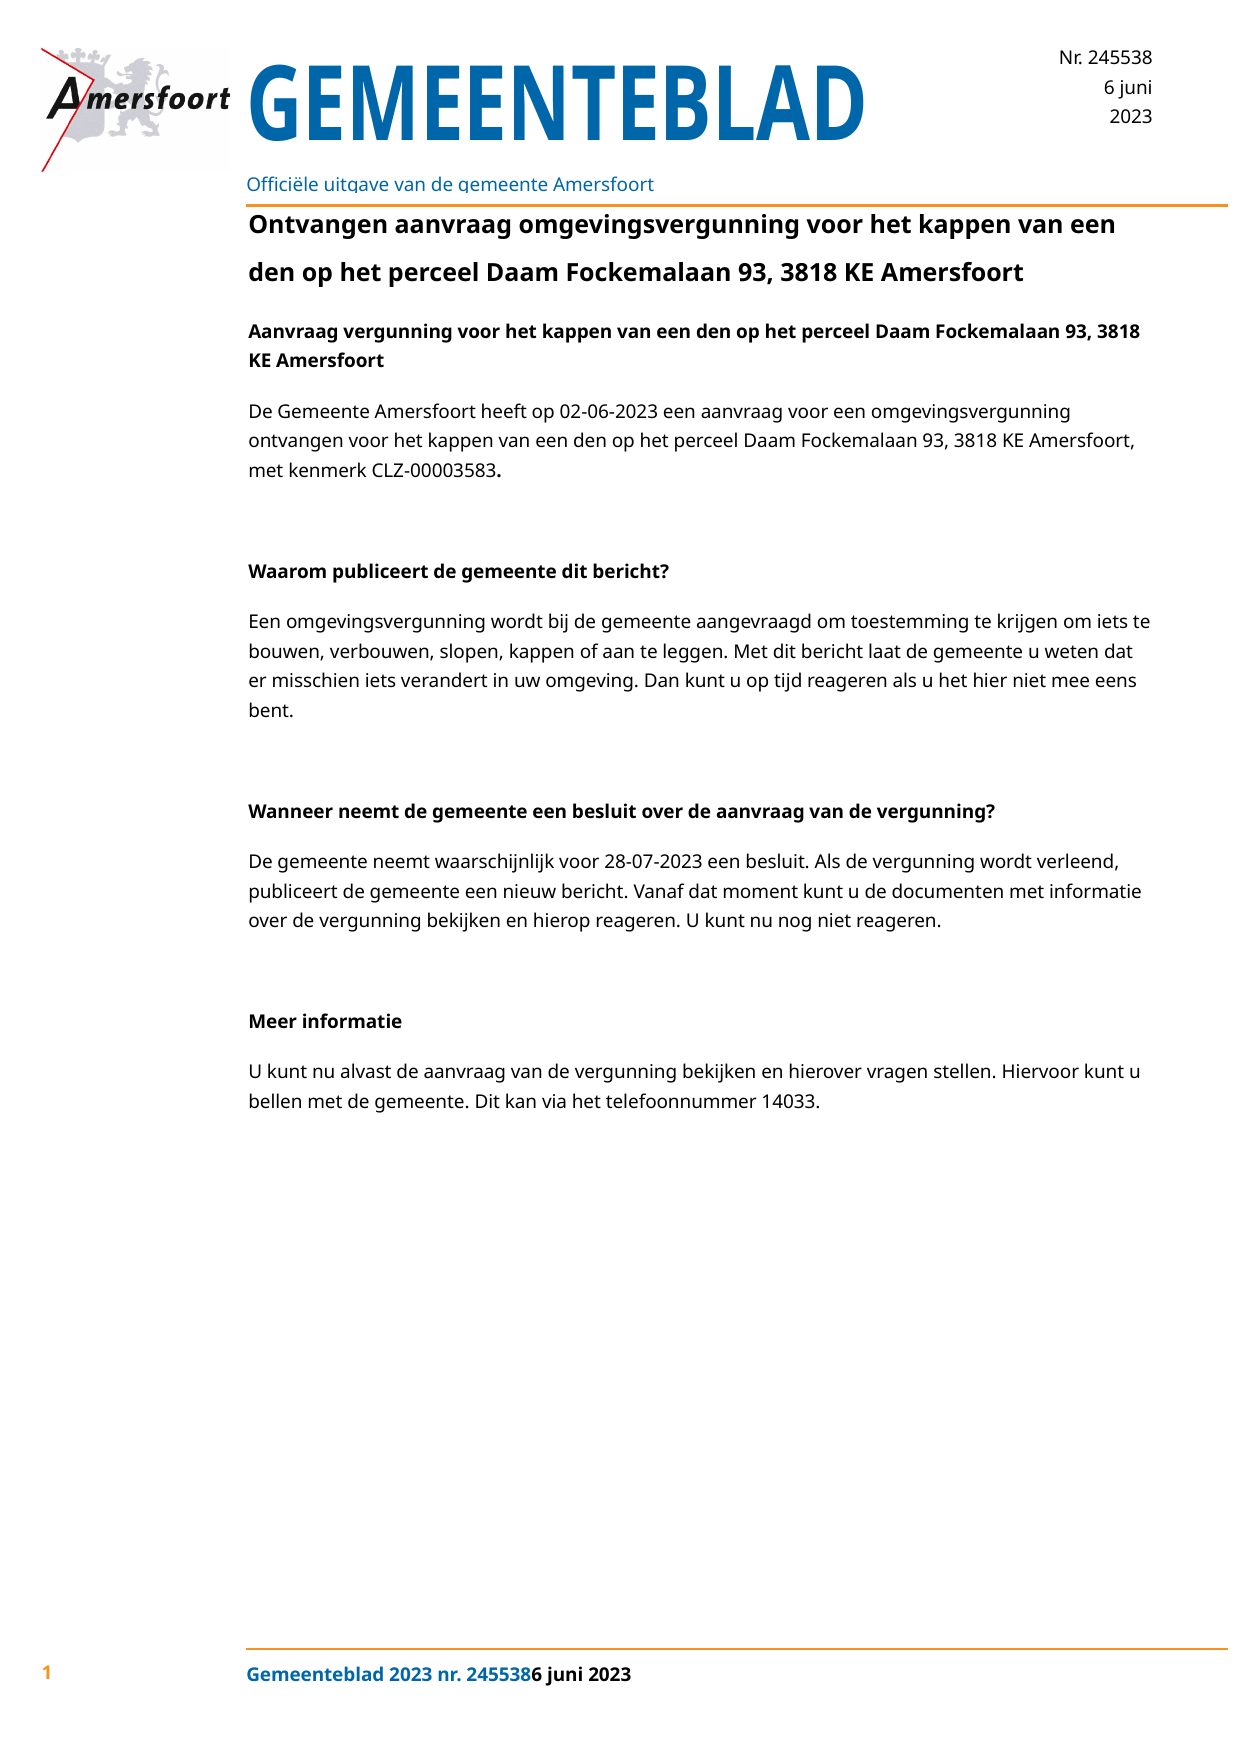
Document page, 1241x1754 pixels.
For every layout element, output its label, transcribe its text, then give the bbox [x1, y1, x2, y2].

text De Gemeente Amersfoort heeft op 02-06-2023 een aanvraag voor een omgevingsvergunning ontvangen voor het kappen van een den op het perceel Daam Fockemalaan 93, 3818 KE Amersfoort, met kenmerk CLZ-00003583. [248, 398, 1152, 483]
picture [41, 47, 231, 172]
text Een omgevingsvergunning wordt bij de gemeente aangevraagd om toestemming te krijgen om iets te bouwen, verbouwen, slopen, kappen of aan te leggen. Met dit bericht laat de gemeente u weten dat er misschien iets verandert in uw omgeving. Dan kunt u op tijd reageren als u het hier niet mee eens bent. [248, 608, 1152, 723]
text Waarom publiceert de gemeente dit bericht? [248, 558, 1152, 584]
text Ontvangen aanvraag omgevingsvergunning voor het kappen van een den op het perceel Daam Fockemalaan 93, 3818 KE Amersfoort [248, 207, 1152, 288]
text Meer informatie [248, 1008, 1152, 1034]
text Wanneer neemt de gemeente een besluit over de aanvraag van de vergunning? [248, 798, 1152, 824]
text Aanvraag vergunning voor het kappen van een den op het perceel Daam Fockemalaan 93, 3818 KE Amersfoort [248, 318, 1152, 373]
text De gemeente neemt waarschijnlijk voor 28-07-2023 een besluit. Als de vergunning wordt verleend, publiceert de gemeente een nieuw bericht. Vanaf dat moment kunt u de documenten met informatie over de vergunning bekijken en hierop reageren. U kunt nu nog niet reageren. [248, 848, 1152, 933]
text U kunt nu alvast de aanvraag van de vergunning bekijken en hierover vragen stellen. Hiervoor kunt u bellen met de gemeente. Dit kan via het telefoonnummer 14033. [248, 1059, 1152, 1114]
